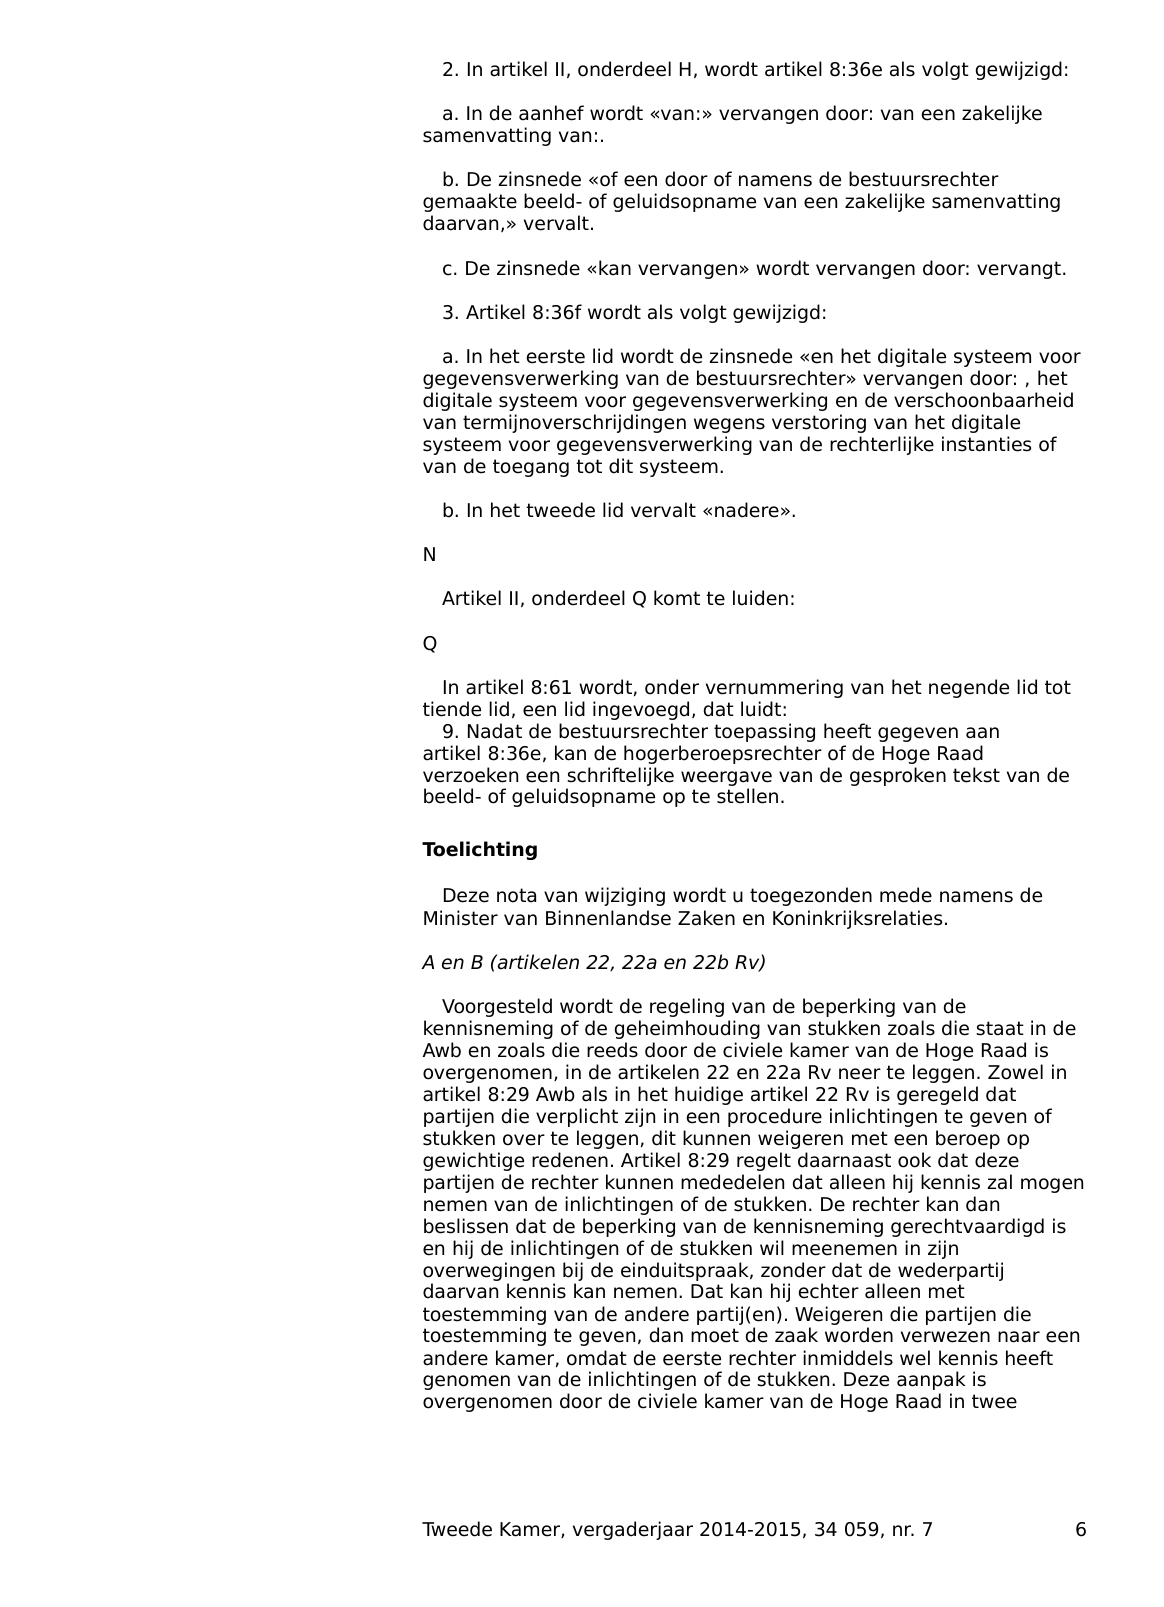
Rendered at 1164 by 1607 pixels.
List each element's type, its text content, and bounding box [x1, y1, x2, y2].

subtitle Q [422, 632, 1087, 654]
subtitle A en B (artikelen 22, 22a en 22b Rv) [422, 952, 1087, 973]
text 2. In artikel II, onderdeel H, wordt artikel 8:36e als volgt gewijzigd: [422, 59, 1087, 81]
subtitle N [422, 544, 1087, 566]
text 9. Nadat de bestuursrechter toepassing heeft gegeven aan artikel 8:36e, kan de hogerberoepsrechter of de Hoge Raad verzoeken een schriftelijke weergave van de gesproken tekst van de beeld- of geluidsopname op te stellen. [422, 721, 1087, 808]
text a. In het eerste lid wordt de zinsnede «en het digitale systeem voor gegevensverwerking van de bestuursrechter» vervangen door: , het digitale systeem voor gegevensverwerking en de verschoonbaarheid van termijnoverschrijdingen wegens verstoring van het digitale systeem voor gegevensverwerking van de rechterlijke instanties of van de toegang tot dit systeem. [422, 346, 1087, 478]
text In artikel 8:61 wordt, onder vernummering van het negende lid tot tiende lid, een lid ingevoegd, dat luidt: [422, 677, 1087, 721]
text 3. Artikel 8:36f wordt als volgt gewijzigd: [422, 302, 1087, 324]
text Artikel II, onderdeel Q komt te luiden: [422, 588, 1087, 610]
text b. De zinsnede «of een door of namens de bestuursrechter gemaakte beeld- of geluidsopname van een zakelijke samenvatting daarvan,» vervalt. [422, 169, 1087, 235]
subtitle Toelichting [422, 838, 1087, 860]
text c. De zinsnede «kan vervangen» wordt vervangen door: vervangt. [422, 257, 1087, 279]
text Deze nota van wijziging wordt u toegezonden mede namens de Minister van Binnenlandse Zaken en Koninkrijksrelaties. [422, 885, 1087, 929]
text b. In het tweede lid vervalt «nadere». [422, 500, 1087, 522]
text a. In de aanhef wordt «van:» vervangen door: van een zakelijke samenvatting van:. [422, 103, 1087, 147]
text Voorgesteld wordt de regeling van de beperking van de kennisneming of de geheimhouding van stukken zoals die staat in de Awb en zoals die reeds door de civiele kamer van de Hoge Raad is overgenomen, in de artikelen 22 en 22a Rv neer te leggen. Zowel in artikel 8:29 Awb als in het huidige artikel 22 Rv is geregeld dat partijen die verplicht zijn in een procedure inlichtingen te geven of stukken over te leggen, dit kunnen weigeren met een beroep op gewichtige redenen. Artikel 8:29 regelt daarnaast ook dat deze partijen de rechter kunnen mededelen dat alleen hij kennis zal mogen nemen van de inlichtingen of de stukken. De rechter kan dan beslissen dat de beperking van de kennisneming gerechtvaardigd is en hij de inlichtingen of de stukken wil meenemen in zijn overwegingen bij de einduitspraak, zonder dat de wederpartij daarvan kennis kan nemen. Dat kan hij echter alleen met toestemming van de andere partij(en). Weigeren die partijen die toestemming te geven, dan moet de zaak worden verwezen naar een andere kamer, omdat de eerste rechter inmiddels wel kennis heeft genomen van de inlichtingen of de stukken. Deze aanpak is overgenomen door de civiele kamer van de Hoge Raad in twee [422, 996, 1087, 1413]
